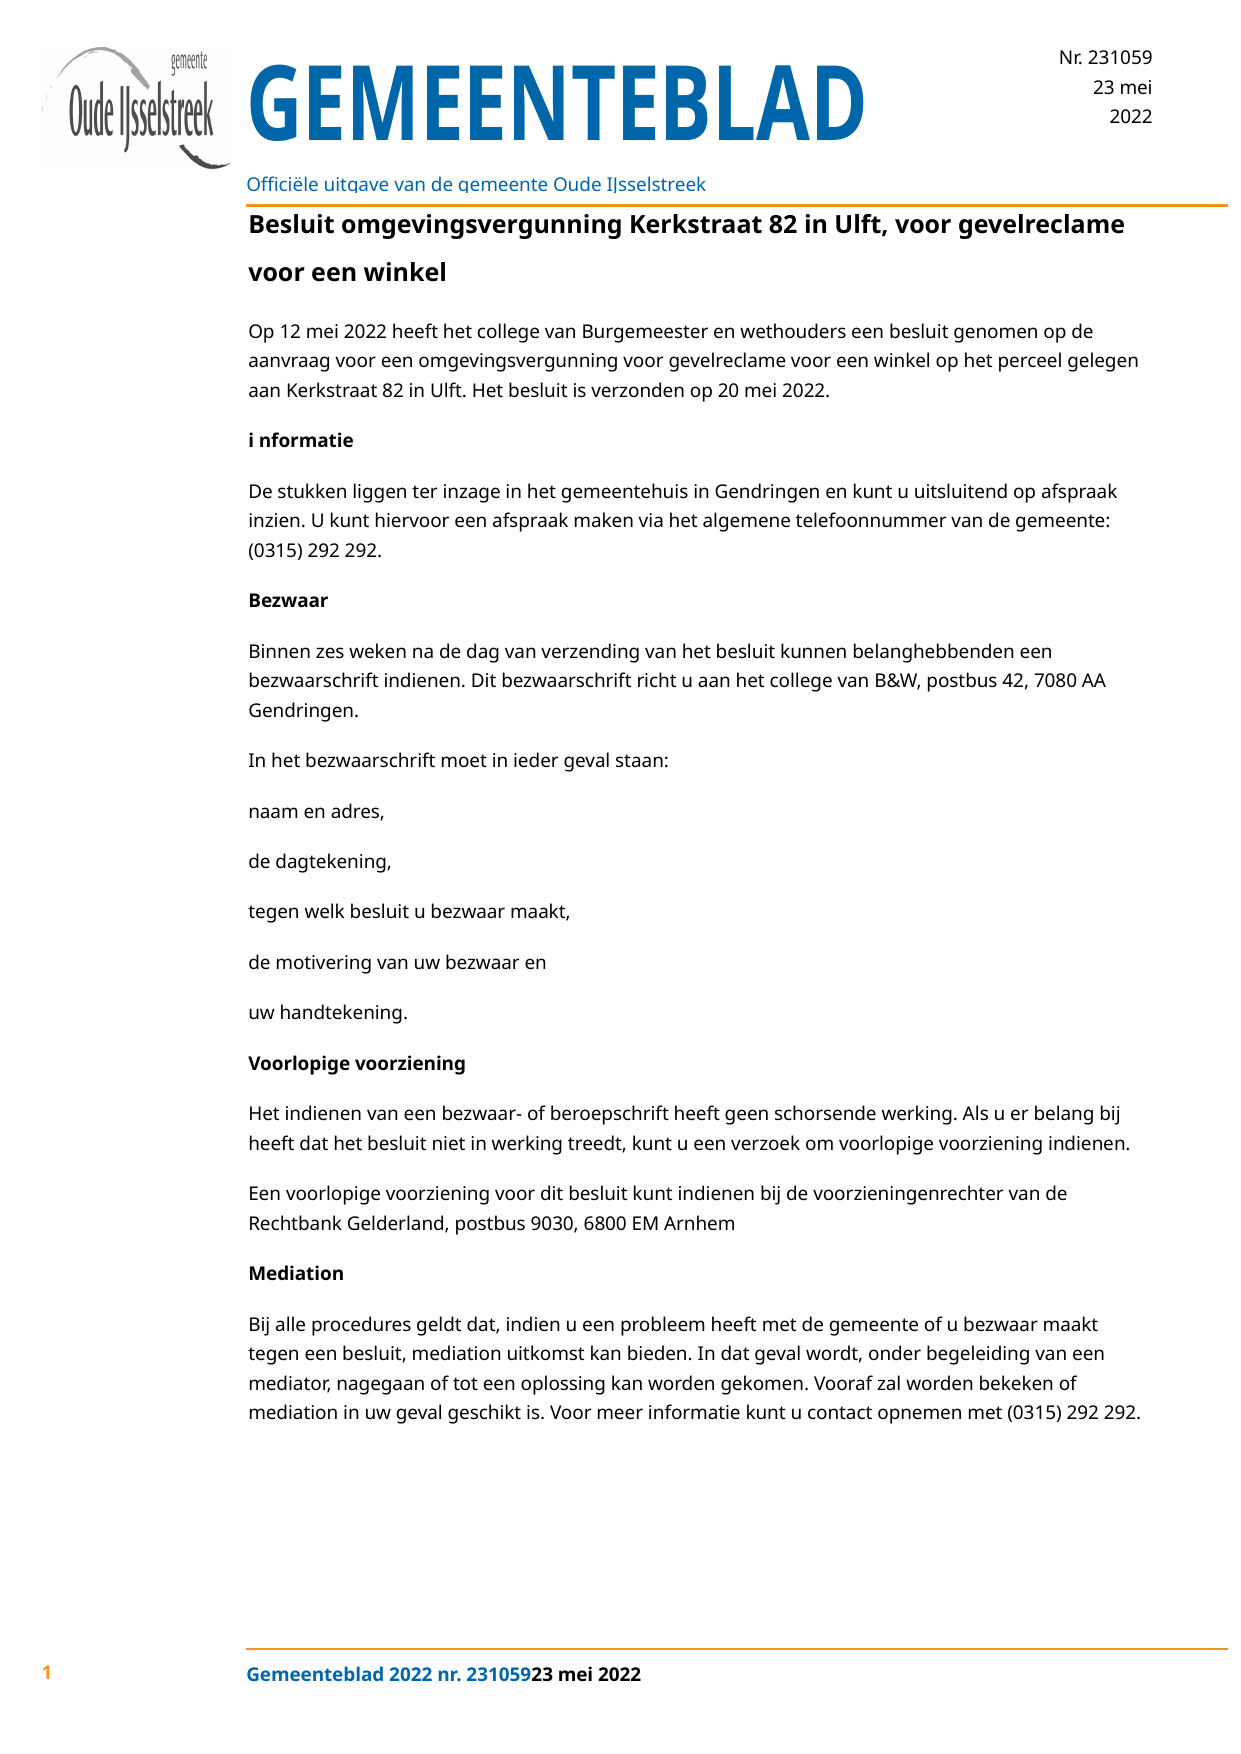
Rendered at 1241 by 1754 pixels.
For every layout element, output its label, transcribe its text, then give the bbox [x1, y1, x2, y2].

text Bezwaar [248, 587, 1152, 613]
text tegen welk besluit u bezwaar maakt, [248, 899, 1152, 924]
text In het bezwaarschrift moet in ieder geval staan: [248, 747, 1152, 773]
text Mediation [248, 1260, 1152, 1286]
text Voorlopige voorziening [248, 1050, 1152, 1076]
text uw handtekening. [248, 999, 1152, 1025]
text i nformatie [248, 427, 1152, 453]
text de motivering van uw bezwaar en [248, 949, 1152, 975]
text Besluit omgevingsvergunning Kerkstraat 82 in Ulft, voor gevelreclame voor een winkel [248, 207, 1152, 288]
text Op 12 mei 2022 heeft het college van Burgemeester en wethouders een besluit genomen op de aanvraag voor een omgevingsvergunning voor gevelreclame voor een winkel op het perceel gelegen aan Kerkstraat 82 in Ulft. Het besluit is verzonden op 20 mei 2022. [248, 318, 1152, 403]
text Het indienen van een bezwaar- of beroepschrift heeft geen schorsende werking. Als u er belang bij heeft dat het besluit niet in werking treedt, kunt u een verzoek om voorlopige voorziening indienen. [248, 1100, 1152, 1156]
text Bij alle procedures geldt dat, indien u een probleem heeft met de gemeente of u bezwaar maakt tegen een besluit, mediation uitkomst kan bieden. In dat geval wordt, onder begeleiding van een mediator, nagegaan of tot een oplossing kan worden gekomen. Vooraf zal worden bekeken of mediation in uw geval geschikt is. Voor meer informatie kunt u contact opnemen met (0315) 292 292. [248, 1311, 1152, 1425]
text De stukken liggen ter inzage in het gemeentehuis in Gendringen en kunt u uitsluitend op afspraak inzien. U kunt hiervoor een afspraak maken via het algemene telefoonnummer van de gemeente: (0315) 292 292. [248, 478, 1152, 563]
picture [41, 47, 231, 172]
text Binnen zes weken na de dag van verzending van het besluit kunnen belanghebbenden een bezwaarschrift indienen. Dit bezwaarschrift richt u aan het college van B&W, postbus 42, 7080 AA Gendringen. [248, 638, 1152, 723]
text de dagtekening, [248, 848, 1152, 874]
text naam en adres, [248, 798, 1152, 824]
text Een voorlopige voorziening voor dit besluit kunt indienen bij de voorzieningenrechter van de Rechtbank Gelderland, postbus 9030, 6800 EM Arnhem [248, 1180, 1152, 1236]
